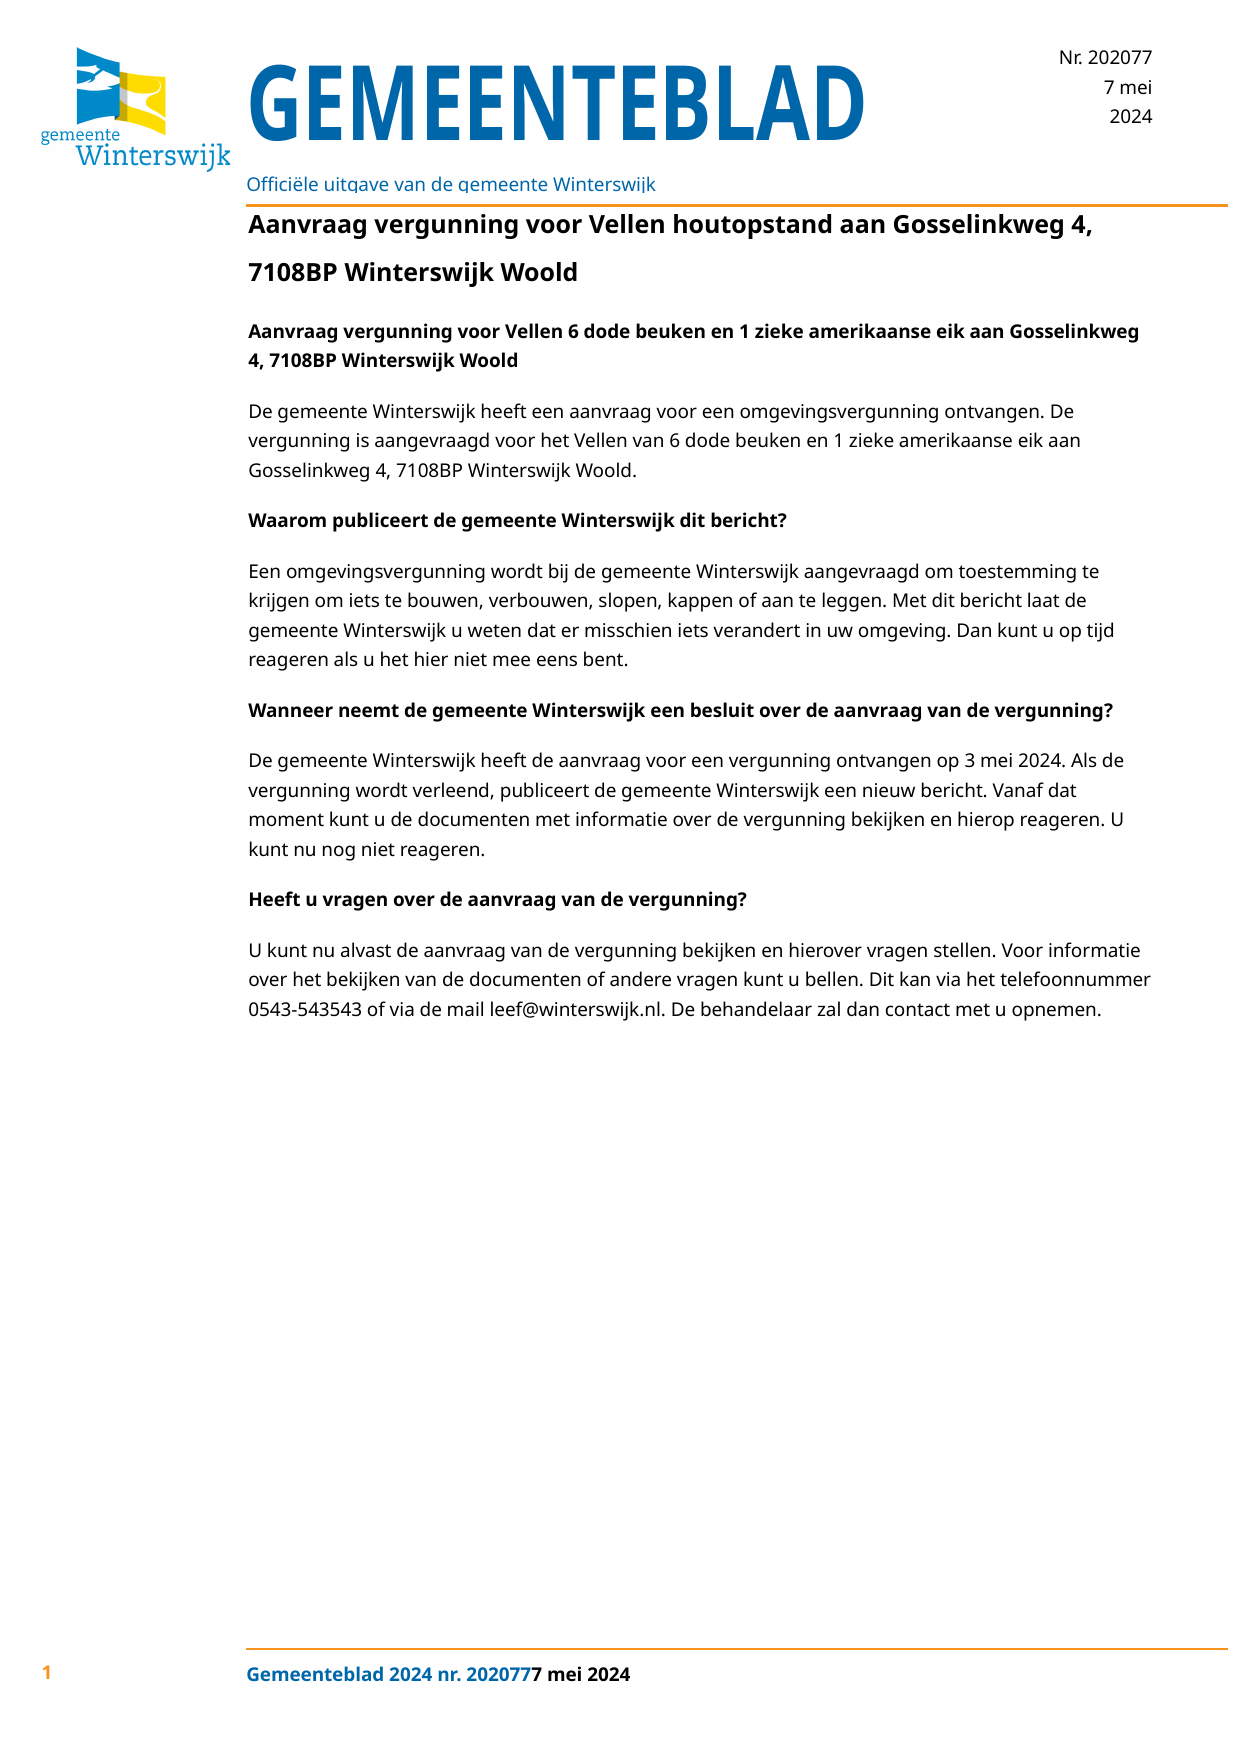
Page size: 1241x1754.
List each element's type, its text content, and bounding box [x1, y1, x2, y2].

text Heeft u vragen over de aanvraag van de vergunning? [248, 887, 1152, 912]
text Wanneer neemt de gemeente Winterswijk een besluit over de aanvraag van de vergunning? [248, 697, 1152, 723]
text U kunt nu alvast de aanvraag van de vergunning bekijken en hierover vragen stellen. Voor informatie over het bekijken van de documenten of andere vragen kunt u bellen. Dit kan via het telefoonnummer 0543-543543 of via de mail leef@winterswijk.nl. De behandelaar zal dan contact met u opnemen. [248, 937, 1152, 1022]
text De gemeente Winterswijk heeft de aanvraag voor een vergunning ontvangen op 3 mei 2024. Als de vergunning wordt verleend, publiceert de gemeente Winterswijk een nieuw bericht. Vanaf dat moment kunt u de documenten met informatie over de vergunning bekijken en hierop reageren. U kunt nu nog niet reageren. [248, 747, 1152, 862]
picture [41, 47, 231, 172]
text Aanvraag vergunning voor Vellen houtopstand aan Gosselinkweg 4, 7108BP Winterswijk Woold [248, 207, 1152, 288]
text Waarom publiceert de gemeente Winterswijk dit bericht? [248, 507, 1152, 533]
text Aanvraag vergunning voor Vellen 6 dode beuken en 1 zieke amerikaanse eik aan Gosselinkweg 4, 7108BP Winterswijk Woold [248, 318, 1152, 373]
picture [225, 153, 231, 162]
text Een omgevingsvergunning wordt bij de gemeente Winterswijk aangevraagd om toestemming te krijgen om iets te bouwen, verbouwen, slopen, kappen of aan te leggen. Met dit bericht laat de gemeente Winterswijk u weten dat er misschien iets verandert in uw omgeving. Dan kunt u op tijd reageren als u het hier niet mee eens bent. [248, 558, 1152, 672]
text De gemeente Winterswijk heeft een aanvraag voor een omgevingsvergunning ontvangen. De vergunning is aangevraagd voor het Vellen van 6 dode beuken en 1 zieke amerikaanse eik aan Gosselinkweg 4, 7108BP Winterswijk Woold. [248, 398, 1152, 483]
